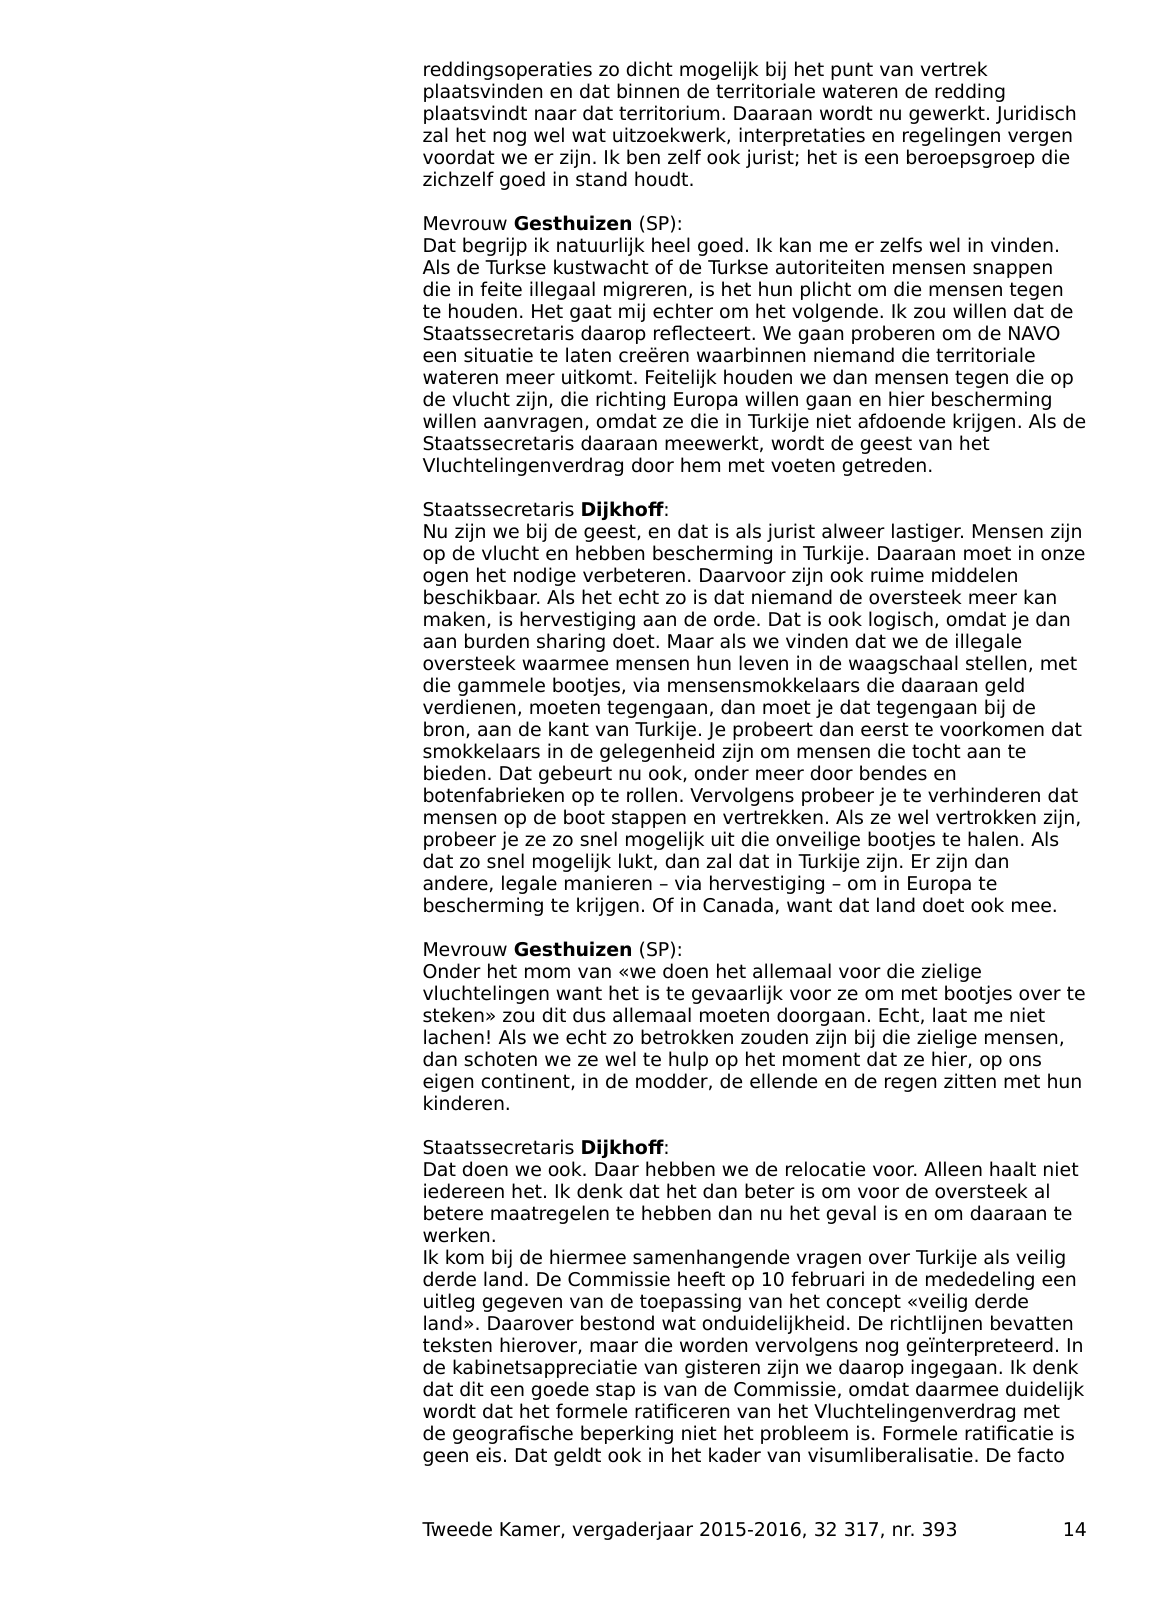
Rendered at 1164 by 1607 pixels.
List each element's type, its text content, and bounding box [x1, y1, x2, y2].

text Onder het mom van «we doen het allemaal voor die zielige vluchtelingen want het is te gevaarlijk voor ze om met bootjes over te steken» zou dit dus allemaal moeten doorgaan. Echt, laat me niet lachen! Als we echt zo betrokken zouden zijn bij die zielige mensen, dan schoten we ze wel te hulp op het moment dat ze hier, op ons eigen continent, in de modder, de ellende en de regen zitten met hun kinderen. [422, 961, 1087, 1115]
text Mevrouw Gesthuizen (SP): [422, 213, 1087, 235]
text Dat doen we ook. Daar hebben we de relocatie voor. Alleen haalt niet iedereen het. Ik denk dat het dan beter is om voor de oversteek al betere maatregelen te hebben dan nu het geval is en om daaraan te werken. [422, 1159, 1087, 1247]
text Mevrouw Gesthuizen (SP): [422, 939, 1087, 961]
text Ik kom bij de hiermee samenhangende vragen over Turkije als veilig derde land. De Commissie heeft op 10 februari in de mededeling een uitleg gegeven van de toepassing van het concept «veilig derde land». Daarover bestond wat onduidelijkheid. De richtlijnen bevatten teksten hierover, maar die worden vervolgens nog geïnterpreteerd. In de kabinetsappreciatie van gisteren zijn we daarop ingegaan. Ik denk dat dit een goede stap is van de Commissie, omdat daarmee duidelijk wordt dat het formele ratificeren van het Vluchtelingenverdrag met de geografische beperking niet het probleem is. Formele ratificatie is geen eis. Dat geldt ook in het kader van visumliberalisatie. De facto [422, 1247, 1087, 1467]
text Dat begrijp ik natuurlijk heel goed. Ik kan me er zelfs wel in vinden. Als de Turkse kustwacht of de Turkse autoriteiten mensen snappen die in feite illegaal migreren, is het hun plicht om die mensen tegen te houden. Het gaat mij echter om het volgende. Ik zou willen dat de Staatssecretaris daarop reflecteert. We gaan proberen om de NAVO een situatie te laten creëren waarbinnen niemand die territoriale wateren meer uitkomt. Feitelijk houden we dan mensen tegen die op de vlucht zijn, die richting Europa willen gaan en hier bescherming willen aanvragen, omdat ze die in Turkije niet afdoende krijgen. Als de Staatssecretaris daaraan meewerkt, wordt de geest van het Vluchtelingenverdrag door hem met voeten getreden. [422, 235, 1087, 477]
text Nu zijn we bij de geest, en dat is als jurist alweer lastiger. Mensen zijn op de vlucht en hebben bescherming in Turkije. Daaraan moet in onze ogen het nodige verbeteren. Daarvoor zijn ook ruime middelen beschikbaar. Als het echt zo is dat niemand de oversteek meer kan maken, is hervestiging aan de orde. Dat is ook logisch, omdat je dan aan burden sharing doet. Maar als we vinden dat we de illegale oversteek waarmee mensen hun leven in de waagschaal stellen, met die gammele bootjes, via mensensmokkelaars die daaraan geld verdienen, moeten tegengaan, dan moet je dat tegengaan bij de bron, aan de kant van Turkije. Je probeert dan eerst te voorkomen dat smokkelaars in de gelegenheid zijn om mensen die tocht aan te bieden. Dat gebeurt nu ook, onder meer door bendes en botenfabrieken op te rollen. Vervolgens probeer je te verhinderen dat mensen op de boot stappen en vertrekken. Als ze wel vertrokken zijn, probeer je ze zo snel mogelijk uit die onveilige bootjes te halen. Als dat zo snel mogelijk lukt, dan zal dat in Turkije zijn. Er zijn dan andere, legale manieren – via hervestiging – om in Europa te bescherming te krijgen. Of in Canada, want dat land doet ook mee. [422, 521, 1087, 917]
text Staatssecretaris Dijkhoff: [422, 1137, 1087, 1159]
text Staatssecretaris Dijkhoff: [422, 499, 1087, 521]
text reddingsoperaties zo dicht mogelijk bij het punt van vertrek plaatsvinden en dat binnen de territoriale wateren de redding plaatsvindt naar dat territorium. Daaraan wordt nu gewerkt. Juridisch zal het nog wel wat uitzoekwerk, interpretaties en regelingen vergen voordat we er zijn. Ik ben zelf ook jurist; het is een beroepsgroep die zichzelf goed in stand houdt. [422, 59, 1087, 191]
